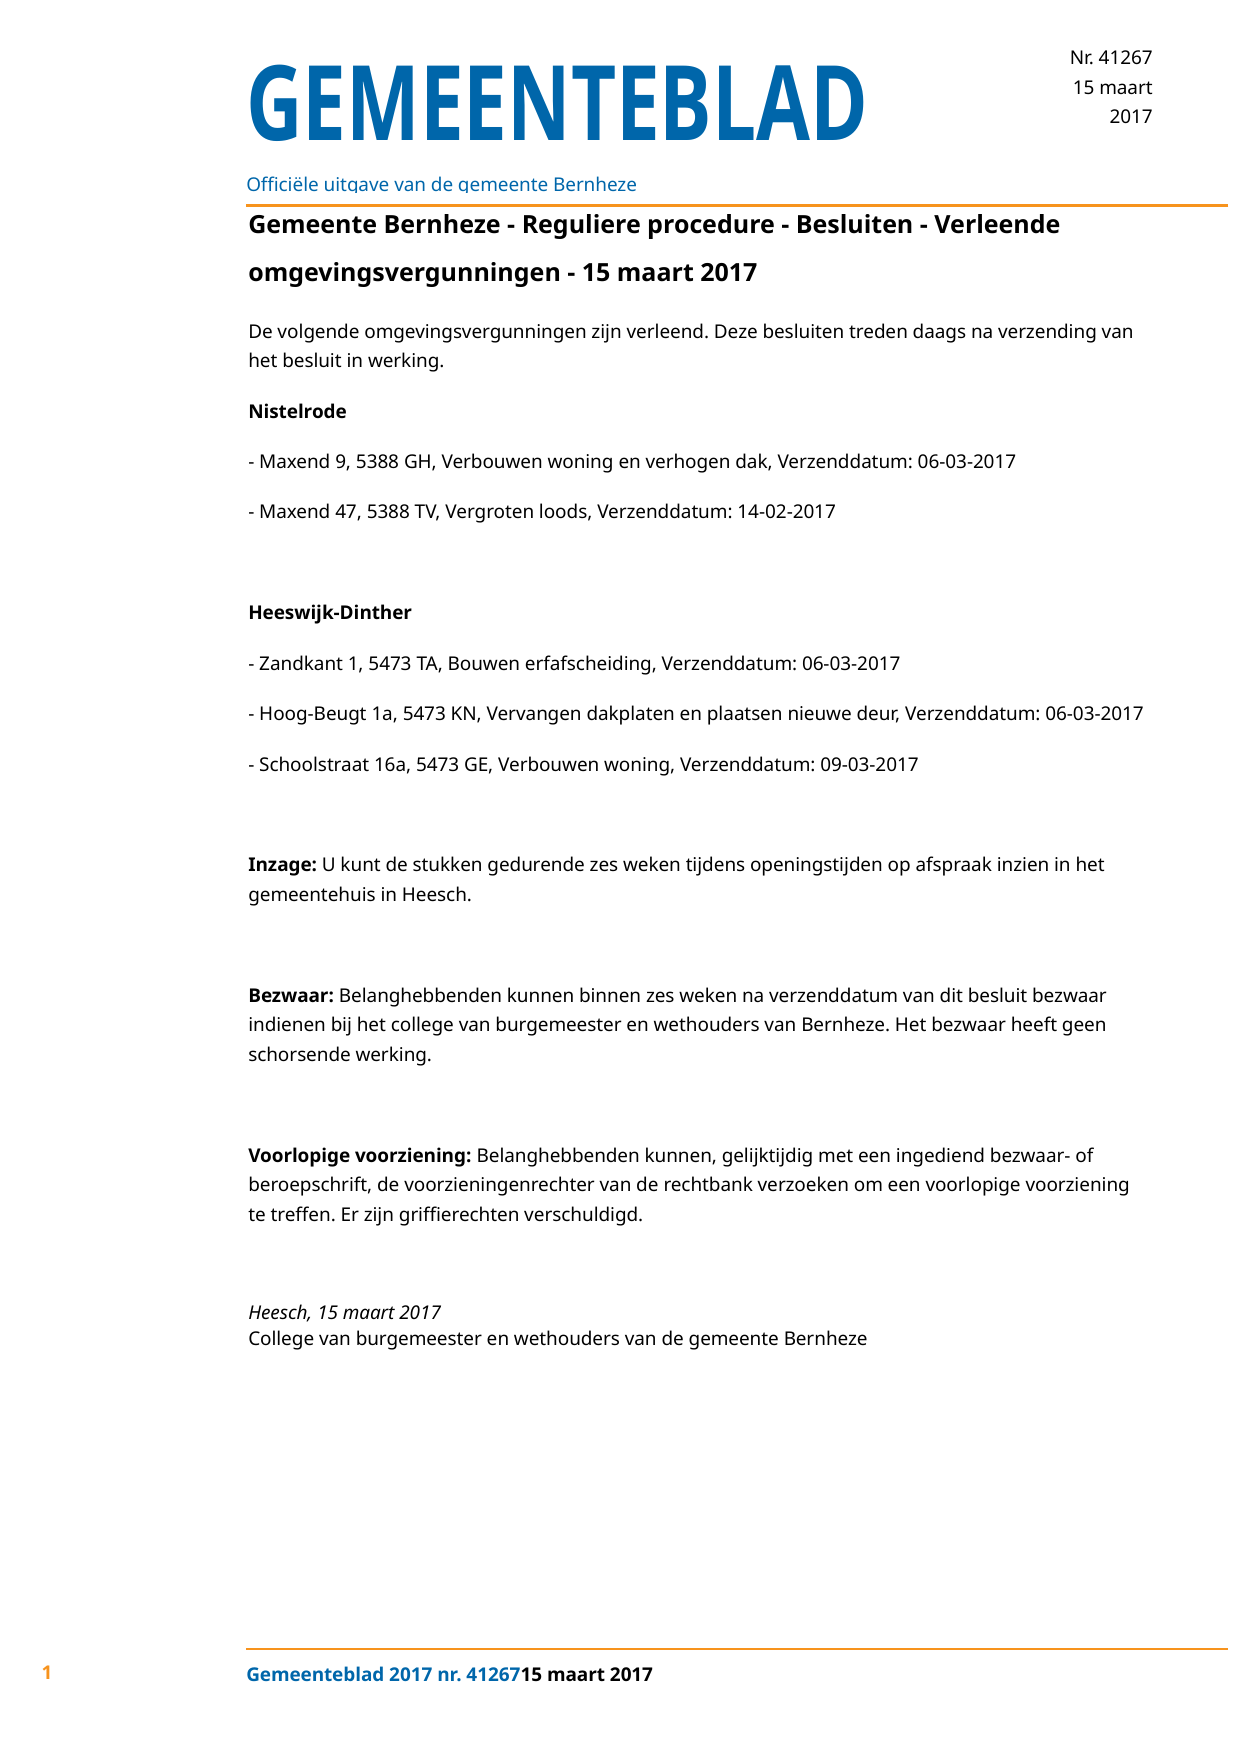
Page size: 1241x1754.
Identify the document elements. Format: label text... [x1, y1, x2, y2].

text Heeswijk-Dinther [248, 599, 1152, 625]
text - Maxend 9, 5388 GH, Verbouwen woning en verhogen dak, Verzenddatum: 06-03-2017 [248, 448, 1152, 474]
text De volgende omgevingsvergunningen zijn verleend. Deze besluiten treden daags na verzending van het besluit in werking. [248, 318, 1152, 373]
text Inzage: U kunt de stukken gedurende zes weken tijdens openingstijden op afspraak inzien in het gemeentehuis in Heesch. [248, 852, 1152, 907]
text Bezwaar: Belanghebbenden kunnen binnen zes weken na verzenddatum van dit besluit bezwaar indienen bij het college van burgemeester en wethouders van Bernheze. Het bezwaar heeft geen schorsende werking. [248, 982, 1152, 1067]
text Nistelrode [248, 398, 1152, 424]
text - Hoog-Beugt 1a, 5473 KN, Vervangen dakplaten en plaatsen nieuwe deur, Verzenddatum: 06-03-2017 [248, 700, 1152, 726]
text College van burgemeester en wethouders van de gemeente Bernheze [248, 1325, 1152, 1351]
picture [41, 47, 231, 172]
text - Zandkant 1, 5473 TA, Bouwen erfafscheiding, Verzenddatum: 06-03-2017 [248, 650, 1152, 676]
text Heesch, 15 maart 2017 [248, 1299, 1152, 1325]
text - Maxend 47, 5388 TV, Vergroten loods, Verzenddatum: 14-02-2017 [248, 499, 1152, 524]
text Gemeente Bernheze - Reguliere procedure - Besluiten - Verleende omgevingsvergunningen - 15 maart 2017 [248, 207, 1152, 288]
text - Schoolstraat 16a, 5473 GE, Verbouwen woning, Verzenddatum: 09-03-2017 [248, 751, 1152, 777]
text Voorlopige voorziening: Belanghebbenden kunnen, gelijktijdig met een ingediend bezwaar- of beroepschrift, de voorzieningenrechter van de rechtbank verzoeken om een voorlopige voorziening te treffen. Er zijn griffierechten verschuldigd. [248, 1142, 1152, 1227]
